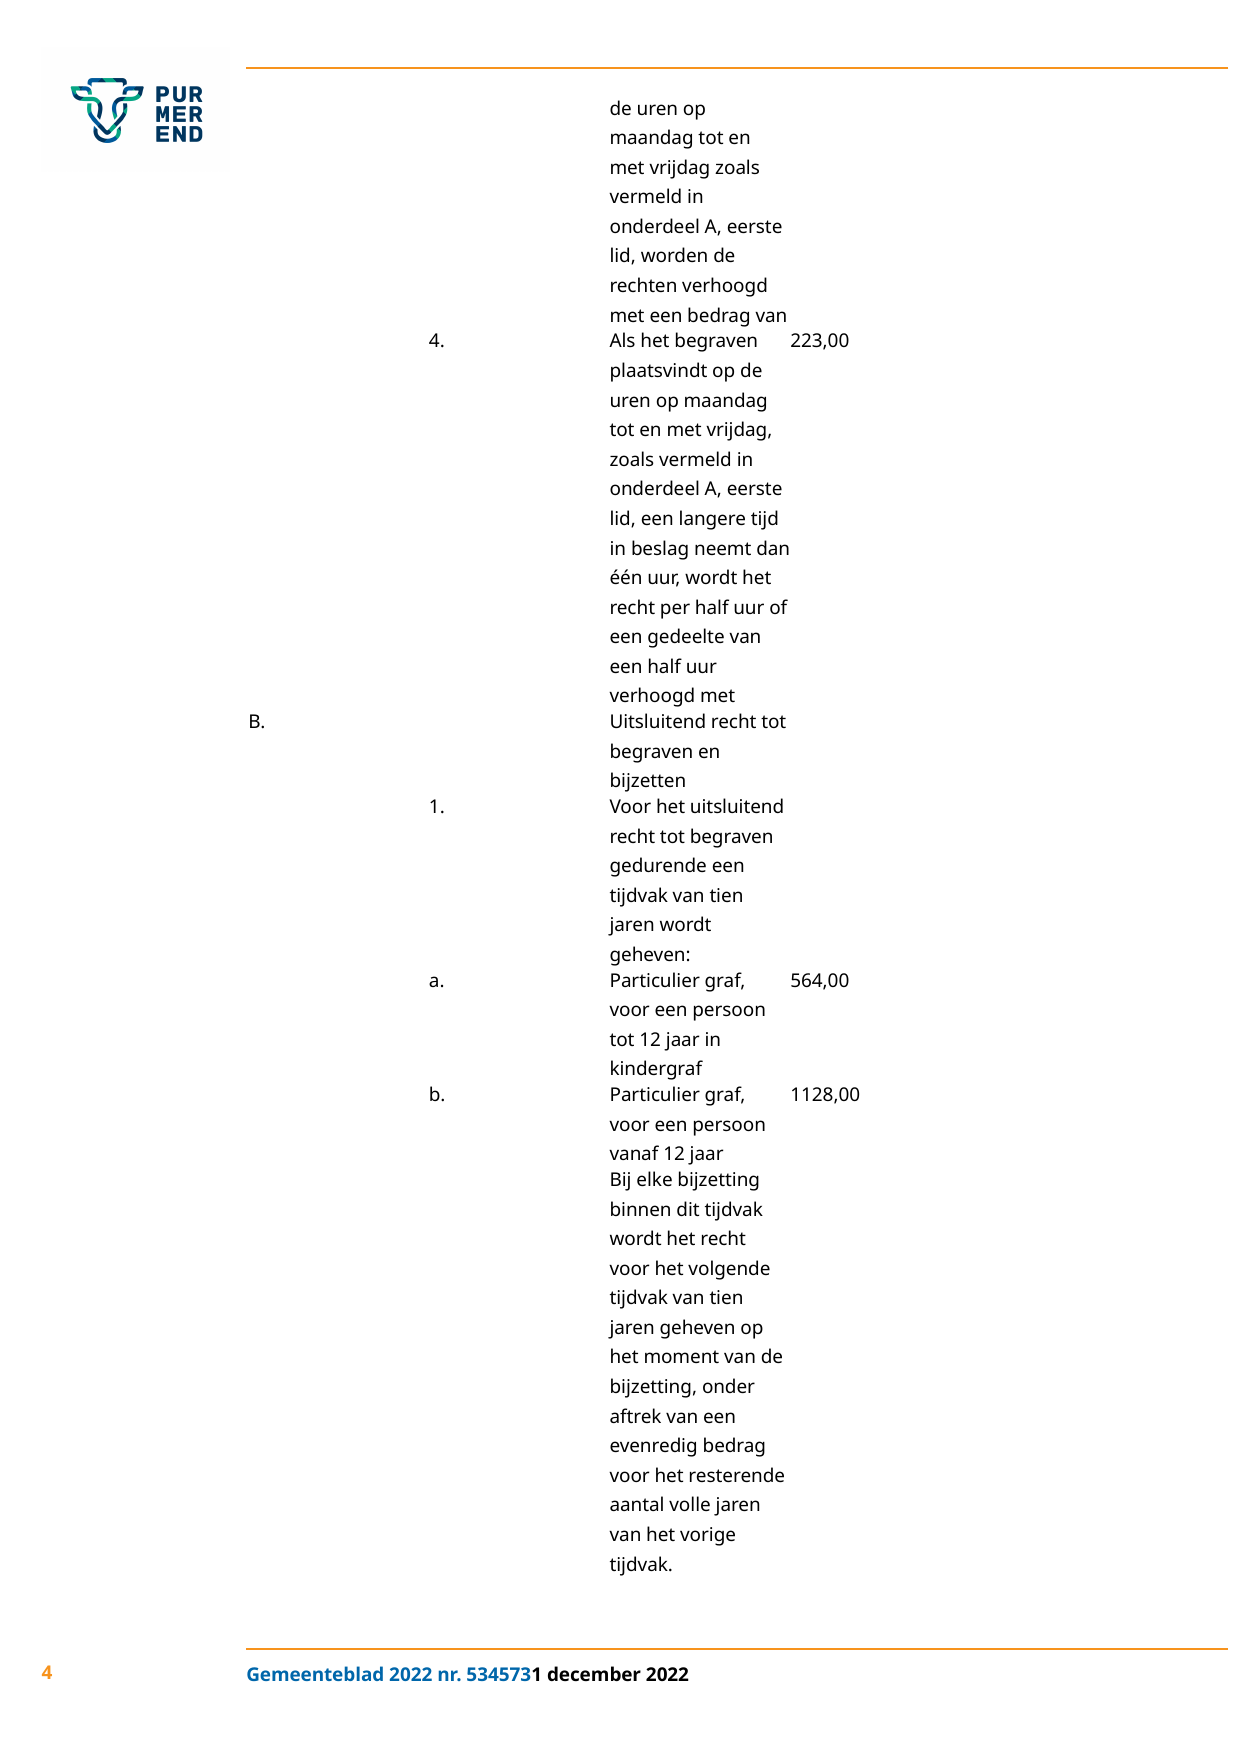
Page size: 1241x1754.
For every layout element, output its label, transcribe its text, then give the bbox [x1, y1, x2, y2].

table_cell [248, 95, 429, 328]
picture [41, 47, 231, 172]
table_cell Als het begraven plaatsvindt op de uren op maandag tot en met vrijdag, zoals vermeld in onderdeel A, eerste lid, een langere tijd in beslag neemt dan één uur, wordt het recht per half uur of een gedeelte van een half uur verhoogd met [609, 328, 790, 708]
table_cell [790, 1166, 1152, 1577]
table_cell Uitsluitend recht tot begraven en bijzetten [609, 708, 790, 793]
table_cell 1. [429, 793, 609, 967]
table_cell Bij elke bijzetting binnen dit tijdvak wordt het recht voor het volgende tijdvak van tien jaren geheven op het moment van de bijzetting, onder aftrek van een evenredig bedrag voor het resterende aantal volle jaren van het vorige tijdvak. [609, 1166, 790, 1577]
table_cell B. [248, 708, 429, 793]
table_cell 223,00 [790, 328, 1152, 708]
table_cell [248, 793, 429, 967]
table_cell [609, 1577, 790, 1602]
table_cell [790, 793, 1152, 967]
table_cell [429, 708, 609, 793]
table_cell 1128,00 [790, 1081, 1152, 1166]
table_cell 564,00 [790, 967, 1152, 1081]
table_cell [790, 1577, 1152, 1602]
table_cell [429, 95, 609, 328]
table_cell [429, 1577, 609, 1602]
table_cell a. [429, 967, 609, 1081]
table_cell [248, 1577, 429, 1602]
table_cell [429, 1166, 609, 1577]
table_cell [790, 95, 1152, 328]
table_cell [790, 708, 1152, 793]
table_cell Voor het uitsluitend recht tot begraven gedurende een tijdvak van tien jaren wordt geheven: [609, 793, 790, 967]
table_cell Particulier graf, voor een persoon vanaf 12 jaar [609, 1081, 790, 1166]
table_cell [248, 1166, 429, 1577]
table_cell Particulier graf, voor een persoon tot 12 jaar in kindergraf [609, 967, 790, 1081]
table_cell de uren op maandag tot en met vrijdag zoals vermeld in onderdeel A, eerste lid, worden de rechten verhoogd met een bedrag van [609, 95, 790, 328]
table_cell b. [429, 1081, 609, 1166]
table_cell [248, 967, 429, 1081]
table_cell [248, 1081, 429, 1166]
table_cell 4. [429, 328, 609, 708]
table_cell [248, 328, 429, 708]
